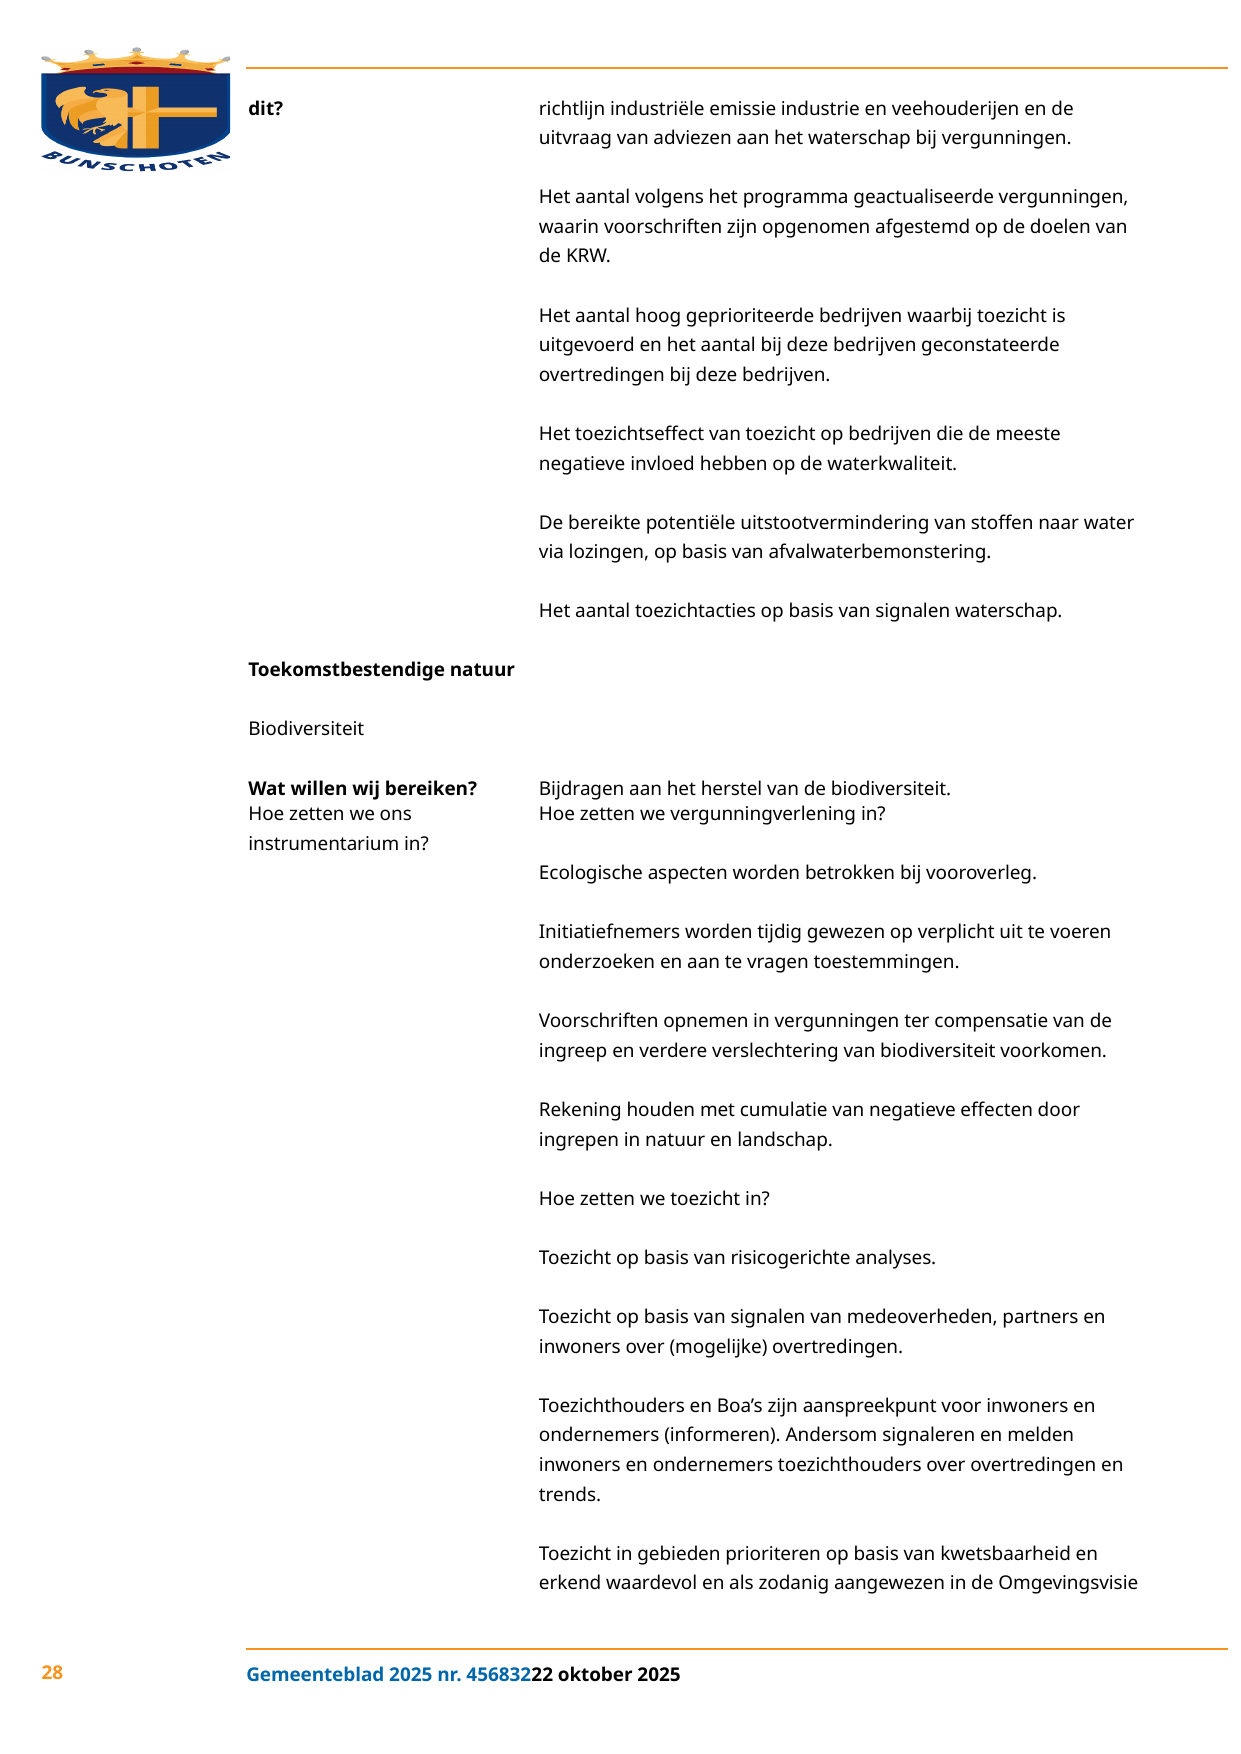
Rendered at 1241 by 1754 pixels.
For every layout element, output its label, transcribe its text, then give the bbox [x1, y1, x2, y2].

picture [41, 47, 231, 172]
table_cell richtlijn industriële emissie industrie en veehouderijen en de uitvraag van adviezen aan het waterschap bij vergunningen. Het aantal volgens het programma geactualiseerde vergunningen, waarin voorschriften zijn opgenomen afgestemd op de doelen van de KRW. Het aantal hoog geprioriteerde bedrijven waarbij toezicht is uitgevoerd en het aantal bij deze bedrijven geconstateerde overtredingen bij deze bedrijven. Het toezichtseffect van toezicht op bedrijven die de meeste negatieve invloed hebben op de waterkwaliteit. De bereikte potentiële uitstootvermindering van stoffen naar water via lozingen, op basis van afvalwaterbemonstering. Het aantal toezichtacties op basis van signalen waterschap. [539, 95, 1152, 623]
table_cell Hoe zetten we ons instrumentarium in? [248, 800, 539, 1595]
table_header Wat willen wij bereiken? [248, 775, 539, 800]
text Toekomstbestendige natuur [248, 656, 1152, 682]
table_header Bijdragen aan het herstel van de biodiversiteit. [539, 775, 1152, 800]
table_cell dit? [248, 95, 539, 623]
table_cell Hoe zetten we vergunningverlening in? Ecologische aspecten worden betrokken bij vooroverleg. Initiatiefnemers worden tijdig gewezen op verplicht uit te voeren onderzoeken en aan te vragen toestemmingen. Voorschriften opnemen in vergunningen ter compensatie van de ingreep en verdere verslechtering van biodiversiteit voorkomen. Rekening houden met cumulatie van negatieve effecten door ingrepen in natuur en landschap. Hoe zetten we toezicht in? Toezicht op basis van risicogerichte analyses. Toezicht op basis van signalen van medeoverheden, partners en inwoners over (mogelijke) overtredingen. Toezichthouders en Boa’s zijn aanspreekpunt voor inwoners en ondernemers (informeren). Andersom signaleren en melden inwoners en ondernemers toezichthouders over overtredingen en trends. Toezicht in gebieden prioriteren op basis van kwetsbaarheid en erkend waardevol en als zodanig aangewezen in de Omgevingsvisie [539, 800, 1152, 1595]
text Biodiversiteit [248, 715, 1152, 741]
